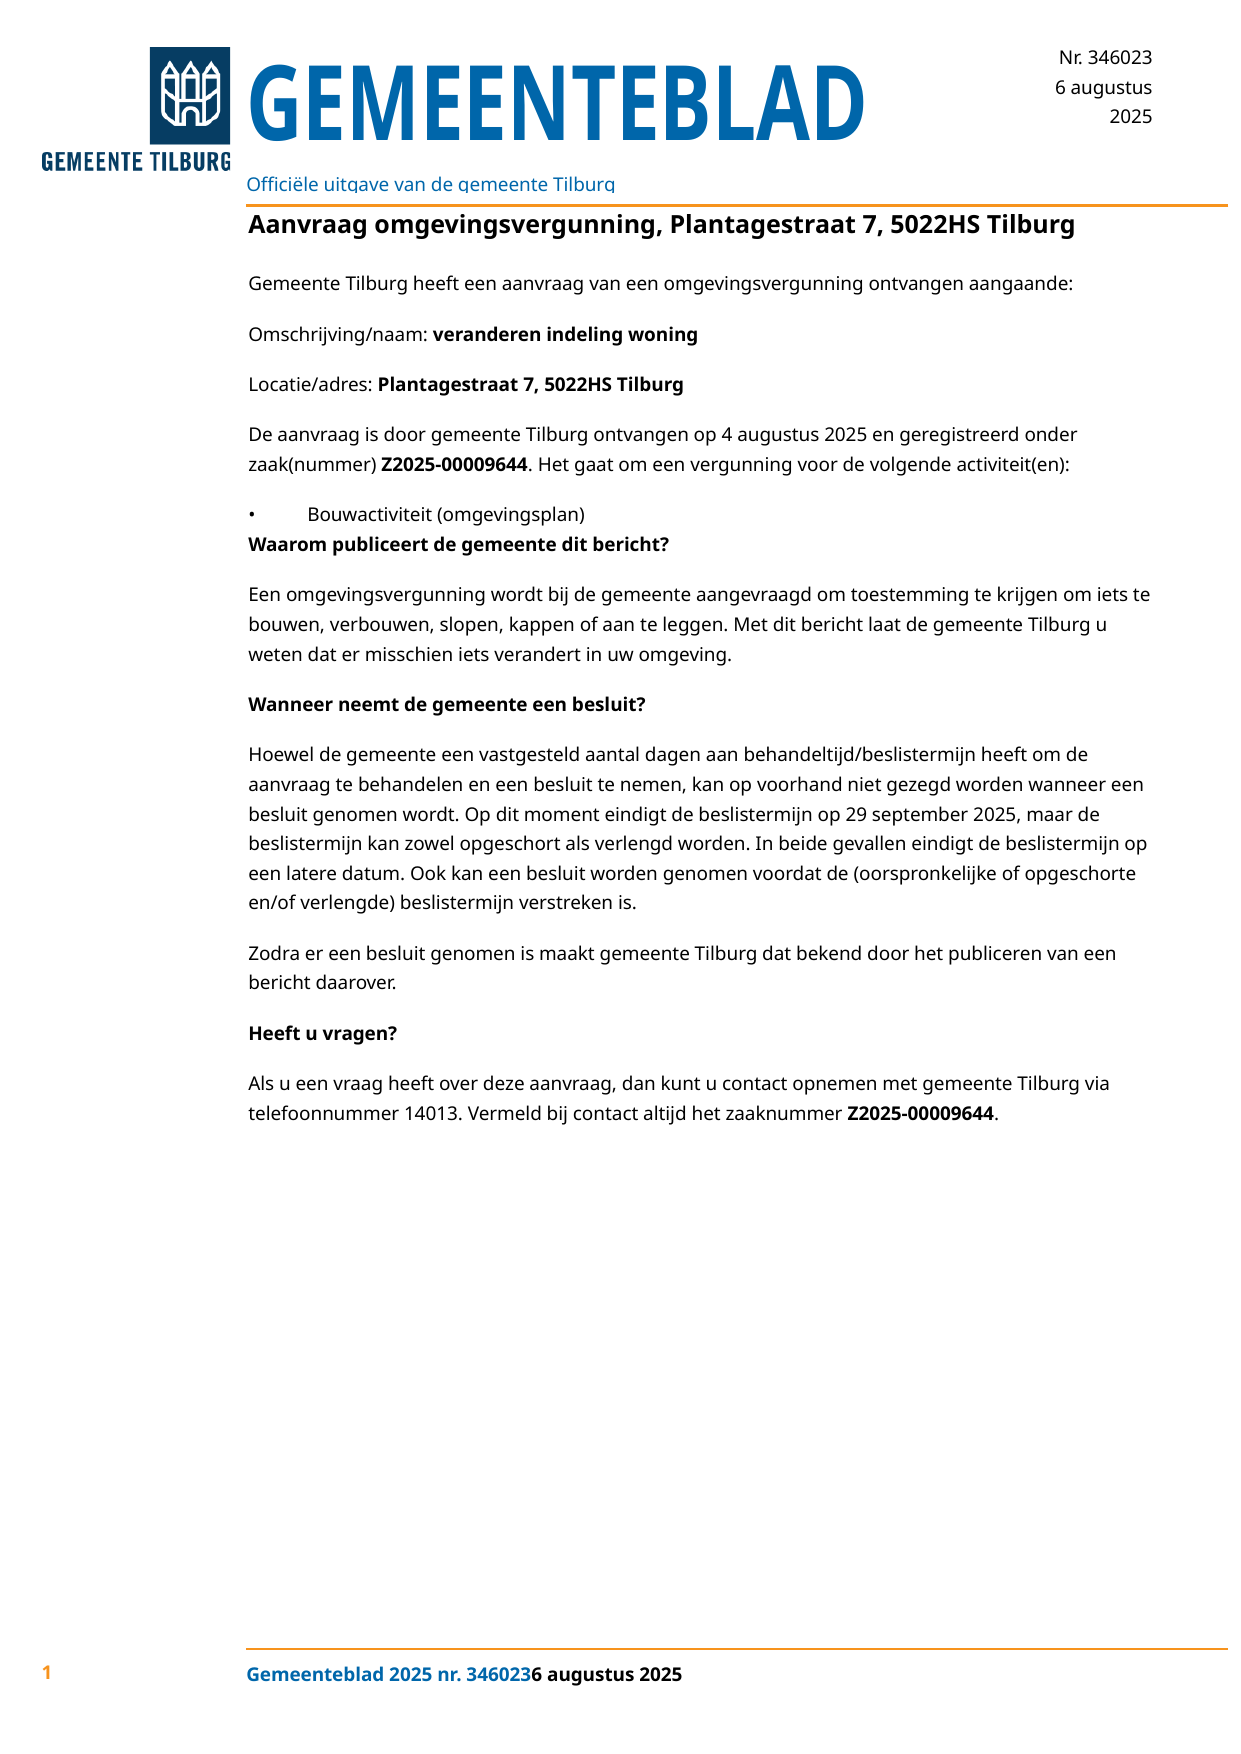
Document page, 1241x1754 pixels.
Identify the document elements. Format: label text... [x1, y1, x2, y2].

text Zodra er een besluit genomen is maakt gemeente Tilburg dat bekend door het publiceren van een bericht daarover. [248, 940, 1152, 995]
text Als u een vraag heeft over deze aanvraag, dan kunt u contact opnemen met gemeente Tilburg via telefoonnummer 14013. Vermeld bij contact altijd het zaaknummer Z2025-00009644. [248, 1070, 1152, 1126]
text Gemeente Tilburg heeft een aanvraag van een omgevingsvergunning ontvangen aangaande: [248, 270, 1152, 296]
text Hoewel de gemeente een vastgesteld aantal dagen aan behandeltijd/beslistermijn heeft om de aanvraag te behandelen en een besluit te nemen, kan op voorhand niet gezegd worden wanneer een besluit genomen wordt. Op dit moment eindigt de beslistermijn op 29 september 2025, maar de beslistermijn kan zowel opgeschort als verlengd worden. In beide gevallen eindigt de beslistermijn op een latere datum. Ook kan een besluit worden genomen voordat de (oorspronkelijke of opgeschorte en/of verlengde) beslistermijn verstreken is. [248, 742, 1152, 915]
text Heeft u vragen? [248, 1020, 1152, 1046]
text Een omgevingsvergunning wordt bij de gemeente aangevraagd om toestemming te krijgen om iets te bouwen, verbouwen, slopen, kappen of aan te leggen. Met dit bericht laat de gemeente Tilburg u weten dat er misschien iets verandert in uw omgeving. [248, 582, 1152, 666]
text De aanvraag is door gemeente Tilburg ontvangen op 4 augustus 2025 en geregistreerd onder zaak(nummer) Z2025-00009644. Het gaat om een vergunning voor de volgende activiteit(en): [248, 422, 1152, 477]
picture [41, 47, 231, 172]
text Wanneer neemt de gemeente een besluit? [248, 691, 1152, 717]
text Aanvraag omgevingsvergunning, Plantagestraat 7, 5022HS Tilburg [248, 207, 1152, 241]
text Locatie/adres: Plantagestraat 7, 5022HS Tilburg [248, 371, 1152, 397]
text Waarom publiceert de gemeente dit bericht? [248, 531, 1152, 557]
text Omschrijving/naam: veranderen indeling woning [248, 321, 1152, 346]
list Bouwactiviteit (omgevingsplan) [248, 502, 1152, 527]
